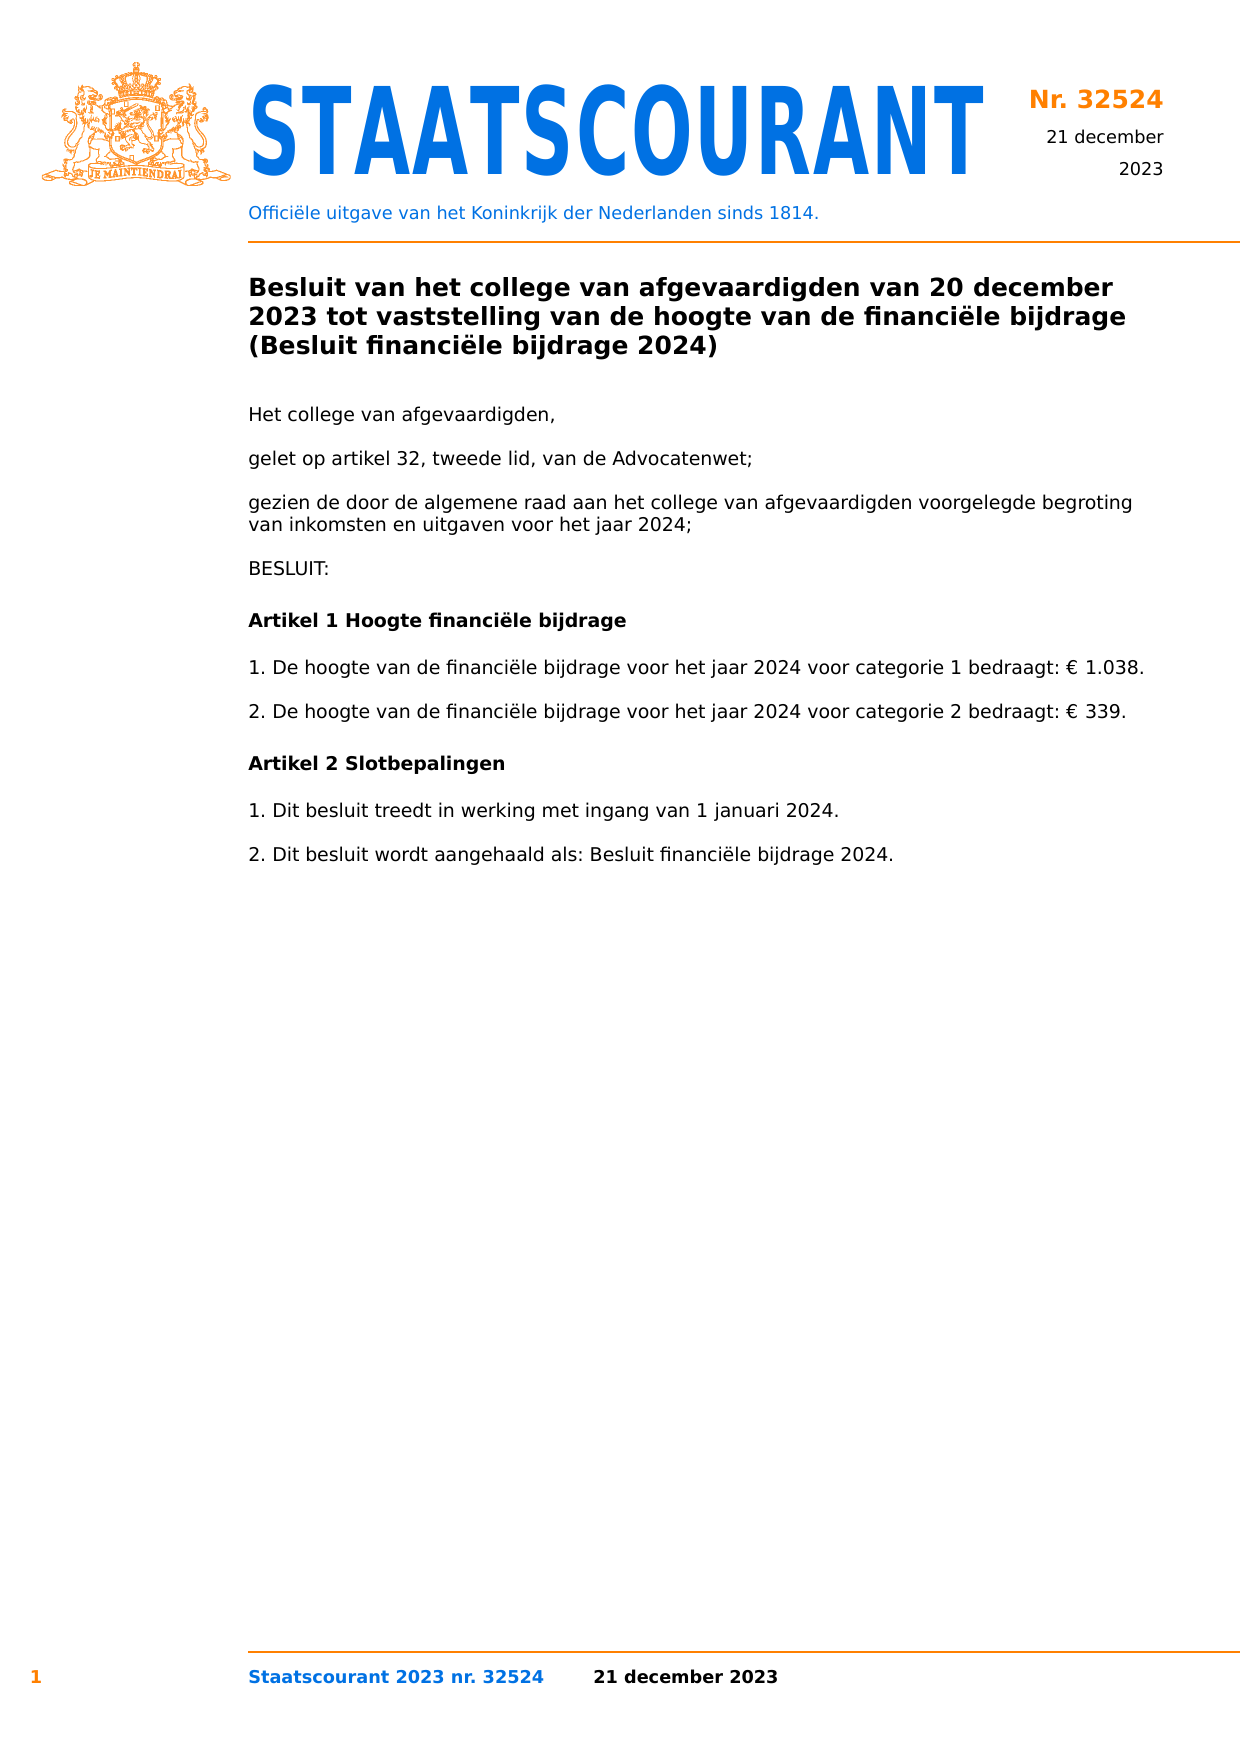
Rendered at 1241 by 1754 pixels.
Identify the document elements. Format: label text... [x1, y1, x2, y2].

subtitle Artikel 2 Slotbepalingen [248, 753, 1163, 774]
subtitle Besluit van het college van afgevaardigden van 20 december 2023 tot vaststelling van de hoogte van de financiële bijdrage (Besluit financiële bijdrage 2024) [248, 273, 1163, 361]
subtitle Artikel 1 Hoogte financiële bijdrage [248, 610, 1163, 632]
text BESLUIT: [248, 558, 1163, 580]
text gelet op artikel 32, tweede lid, van de Advocatenwet; [248, 448, 1163, 470]
table_header Nr. 32524 [998, 62, 1240, 121]
text Het college van afgevaardigden, [248, 404, 1163, 426]
table_cell 21 december [998, 121, 1240, 153]
text 2. Dit besluit wordt aangehaald als: Besluit financiële bijdrage 2024. [248, 843, 1163, 865]
table_header STAATSCOURANT [248, 62, 998, 203]
text 1. De hoogte van de financiële bijdrage voor het jaar 2024 voor categorie 1 bedraagt: € 1.038. [248, 657, 1163, 679]
text gezien de door de algemene raad aan het college van afgevaardigden voorgelegde begroting van inkomsten en uitgaven voor het jaar 2024; [248, 492, 1163, 536]
picture [41, 62, 231, 186]
table_cell Officiële uitgave van het Koninkrijk der Nederlanden sinds 1814. [248, 203, 1240, 241]
table_cell 2023 [998, 153, 1240, 203]
table_header [25, 62, 248, 241]
text 1. Dit besluit treedt in werking met ingang van 1 januari 2024. [248, 799, 1163, 822]
text 2. De hoogte van de financiële bijdrage voor het jaar 2024 voor categorie 2 bedraagt: € 339. [248, 701, 1163, 723]
